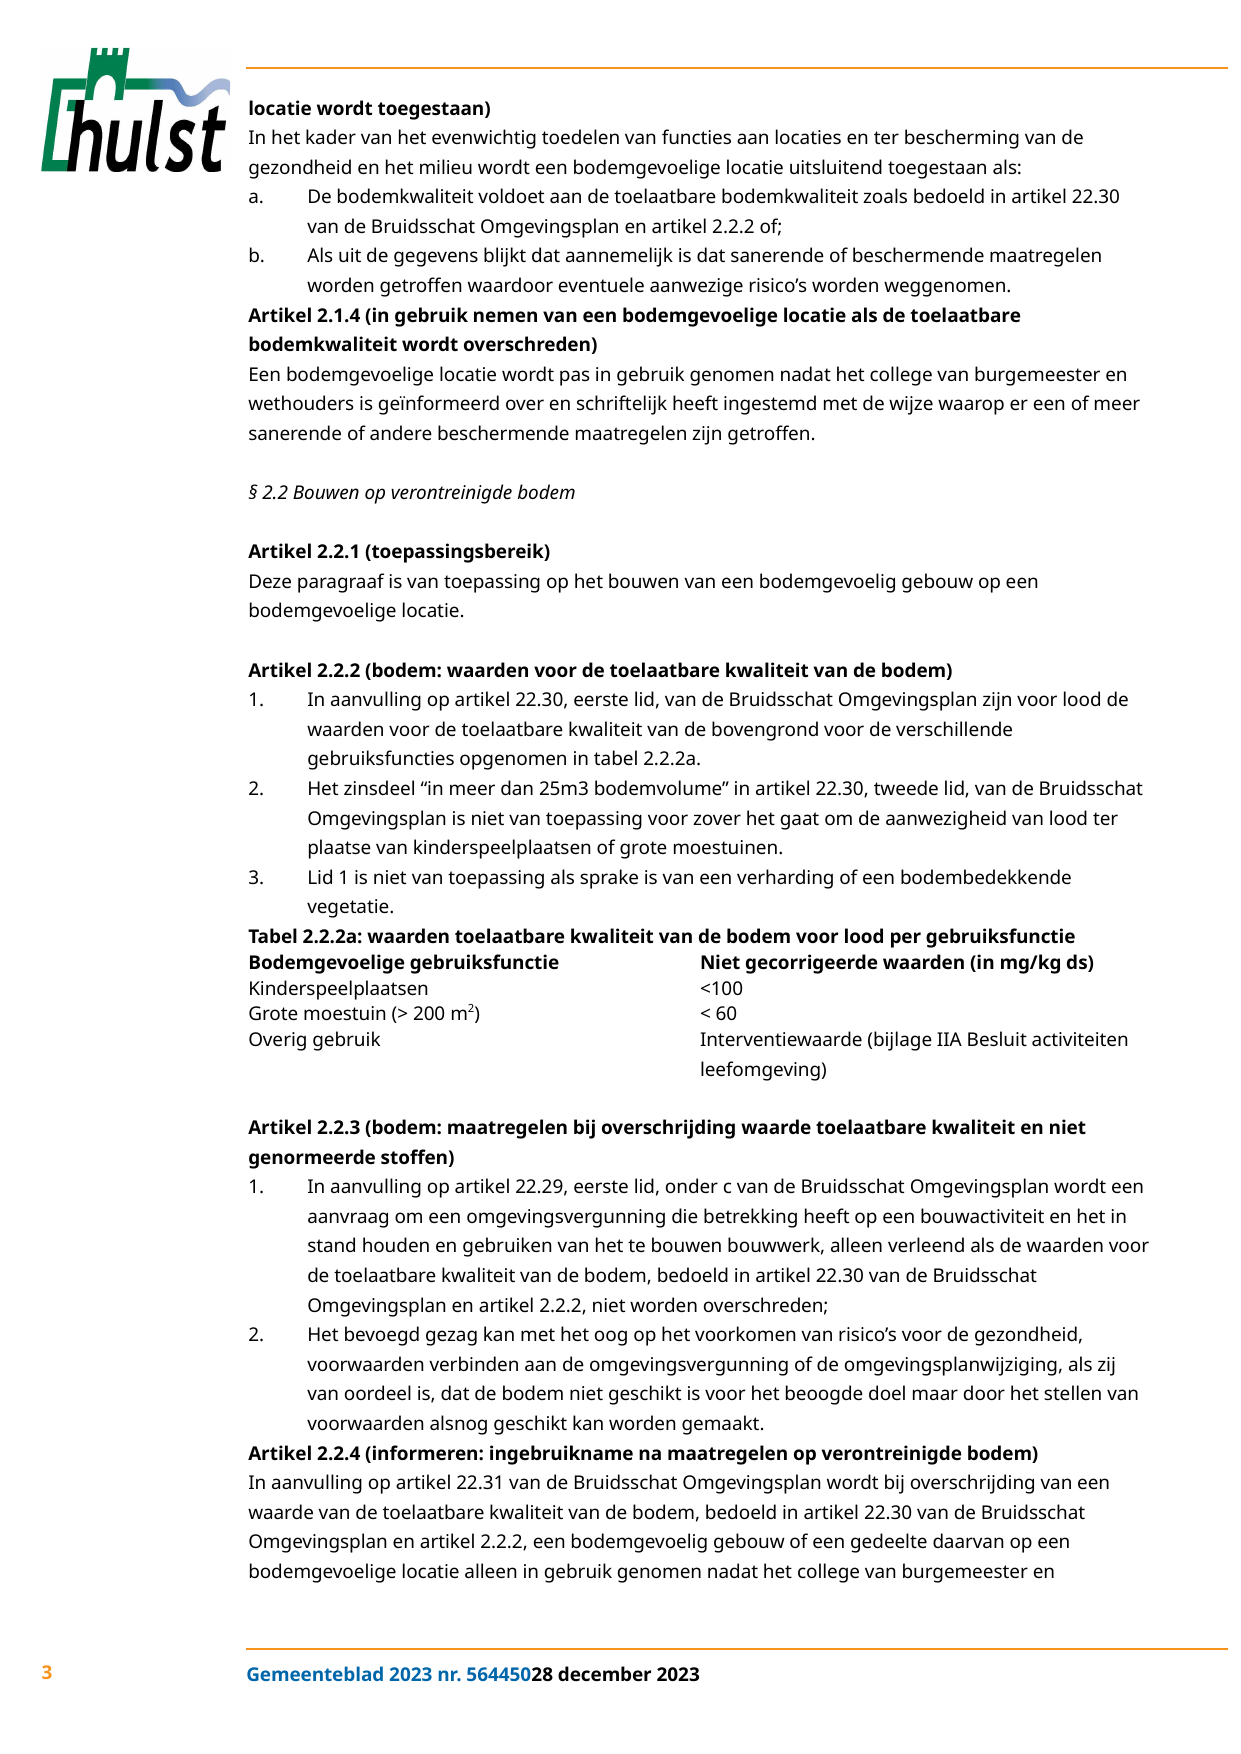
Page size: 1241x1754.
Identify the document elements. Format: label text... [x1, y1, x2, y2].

table_cell < 60 [700, 1000, 1152, 1026]
table_cell Niet gecorrigeerde waarden (in mg/kg ds) [700, 949, 1152, 975]
list Het zinsdeel “in meer dan 25m3 bodemvolume” in artikel 22.30, tweede lid, van de Bruidsschat Omgevingsplan is niet van toepassing voor zover het gaat om de aanwezigheid van lood ter plaatse van kinderspeelplaatsen of grote moestuinen. [248, 775, 1152, 860]
table_cell Grote moestuin (> 200 m2) [248, 1000, 700, 1026]
text Artikel 2.2.3 (bodem: maatregelen bij overschrijding waarde toelaatbare kwaliteit en niet genormeerde stoffen) [248, 1114, 1152, 1169]
list Het bevoegd gezag kan met het oog op het voorkomen van risico’s voor de gezondheid, voorwaarden verbinden aan de omgevingsvergunning of de omgevingsplanwijziging, als zij van oordeel is, dat de bodem niet geschikt is voor het beoogde doel maar door het stellen van voorwaarden alsnog geschikt kan worden gemaakt. [248, 1321, 1152, 1436]
text Artikel 2.2.2 (bodem: waarden voor de toelaatbare kwaliteit van de bodem) [248, 657, 1152, 683]
list In aanvulling op artikel 22.29, eerste lid, onder c van de Bruidsschat Omgevingsplan wordt een aanvraag om een omgevingsvergunning die betrekking heeft op een bouwactiviteit en het in stand houden en gebruiken van het te bouwen bouwwerk, alleen verleend als de waarden voor de toelaatbare kwaliteit van de bodem, bedoeld in artikel 22.30 van de Bruidsschat Omgevingsplan en artikel 2.2.2, niet worden overschreden; [248, 1173, 1152, 1317]
list Lid 1 is niet van toepassing als sprake is van een verharding of een bodembedekkende vegetatie. [248, 864, 1152, 919]
table_cell Interventiewaarde (bijlage IIA Besluit activiteiten leefomgeving) [700, 1026, 1152, 1081]
text Artikel 2.1.4 (in gebruik nemen van een bodemgevoelige locatie als de toelaatbare bodemkwaliteit wordt overschreden) [248, 302, 1152, 357]
text Deze paragraaf is van toepassing op het bouwen van een bodemgevoelig gebouw op een bodemgevoelige locatie. [248, 568, 1152, 623]
table_cell Overig gebruik [248, 1026, 700, 1081]
table_cell Kinderspeelplaatsen [248, 975, 700, 1000]
list Als uit de gegevens blijkt dat aannemelijk is dat sanerende of beschermende maatregelen worden getroffen waardoor eventuele aanwezige risico’s worden weggenomen. [248, 243, 1152, 298]
text locatie wordt toegestaan) [248, 95, 1152, 121]
list In aanvulling op artikel 22.30, eerste lid, van de Bruidsschat Omgevingsplan zijn voor lood de waarden voor de toelaatbare kwaliteit van de bovengrond voor de verschillende gebruiksfuncties opgenomen in tabel 2.2.2a. [248, 686, 1152, 771]
table_cell <100 [700, 975, 1152, 1000]
picture [41, 47, 231, 172]
text Artikel 2.2.4 (informeren: ingebruikname na maatregelen op verontreinigde bodem) [248, 1440, 1152, 1465]
list De bodemkwaliteit voldoet aan de toelaatbare bodemkwaliteit zoals bedoeld in artikel 22.30 van de Bruidsschat Omgevingsplan en artikel 2.2.2 of; [248, 183, 1152, 239]
text In aanvulling op artikel 22.31 van de Bruidsschat Omgevingsplan wordt bij overschrijding van een waarde van de toelaatbare kwaliteit van de bodem, bedoeld in artikel 22.30 van de Bruidsschat Omgevingsplan en artikel 2.2.2, een bodemgevoelig gebouw of een gedeelte daarvan op een bodemgevoelige locatie alleen in gebruik genomen nadat het college van burgemeester en [248, 1469, 1152, 1584]
text Artikel 2.2.1 (toepassingsbereik) [248, 538, 1152, 564]
table_cell Bodemgevoelige gebruiksfunctie [248, 949, 700, 975]
text Een bodemgevoelige locatie wordt pas in gebruik genomen nadat het college van burgemeester en wethouders is geïnformeerd over en schriftelijk heeft ingestemd met de wijze waarop er een of meer sanerende of andere beschermende maatregelen zijn getroffen. [248, 361, 1152, 446]
text In het kader van het evenwichtig toedelen van functies aan locaties en ter bescherming van de gezondheid en het milieu wordt een bodemgevoelige locatie uitsluitend toegestaan als: [248, 124, 1152, 180]
table_header Tabel 2.2.2a: waarden toelaatbare kwaliteit van de bodem voor lood per gebruiksfunctie [248, 923, 1152, 949]
text § 2.2 Bouwen op verontreinigde bodem [248, 479, 1152, 505]
